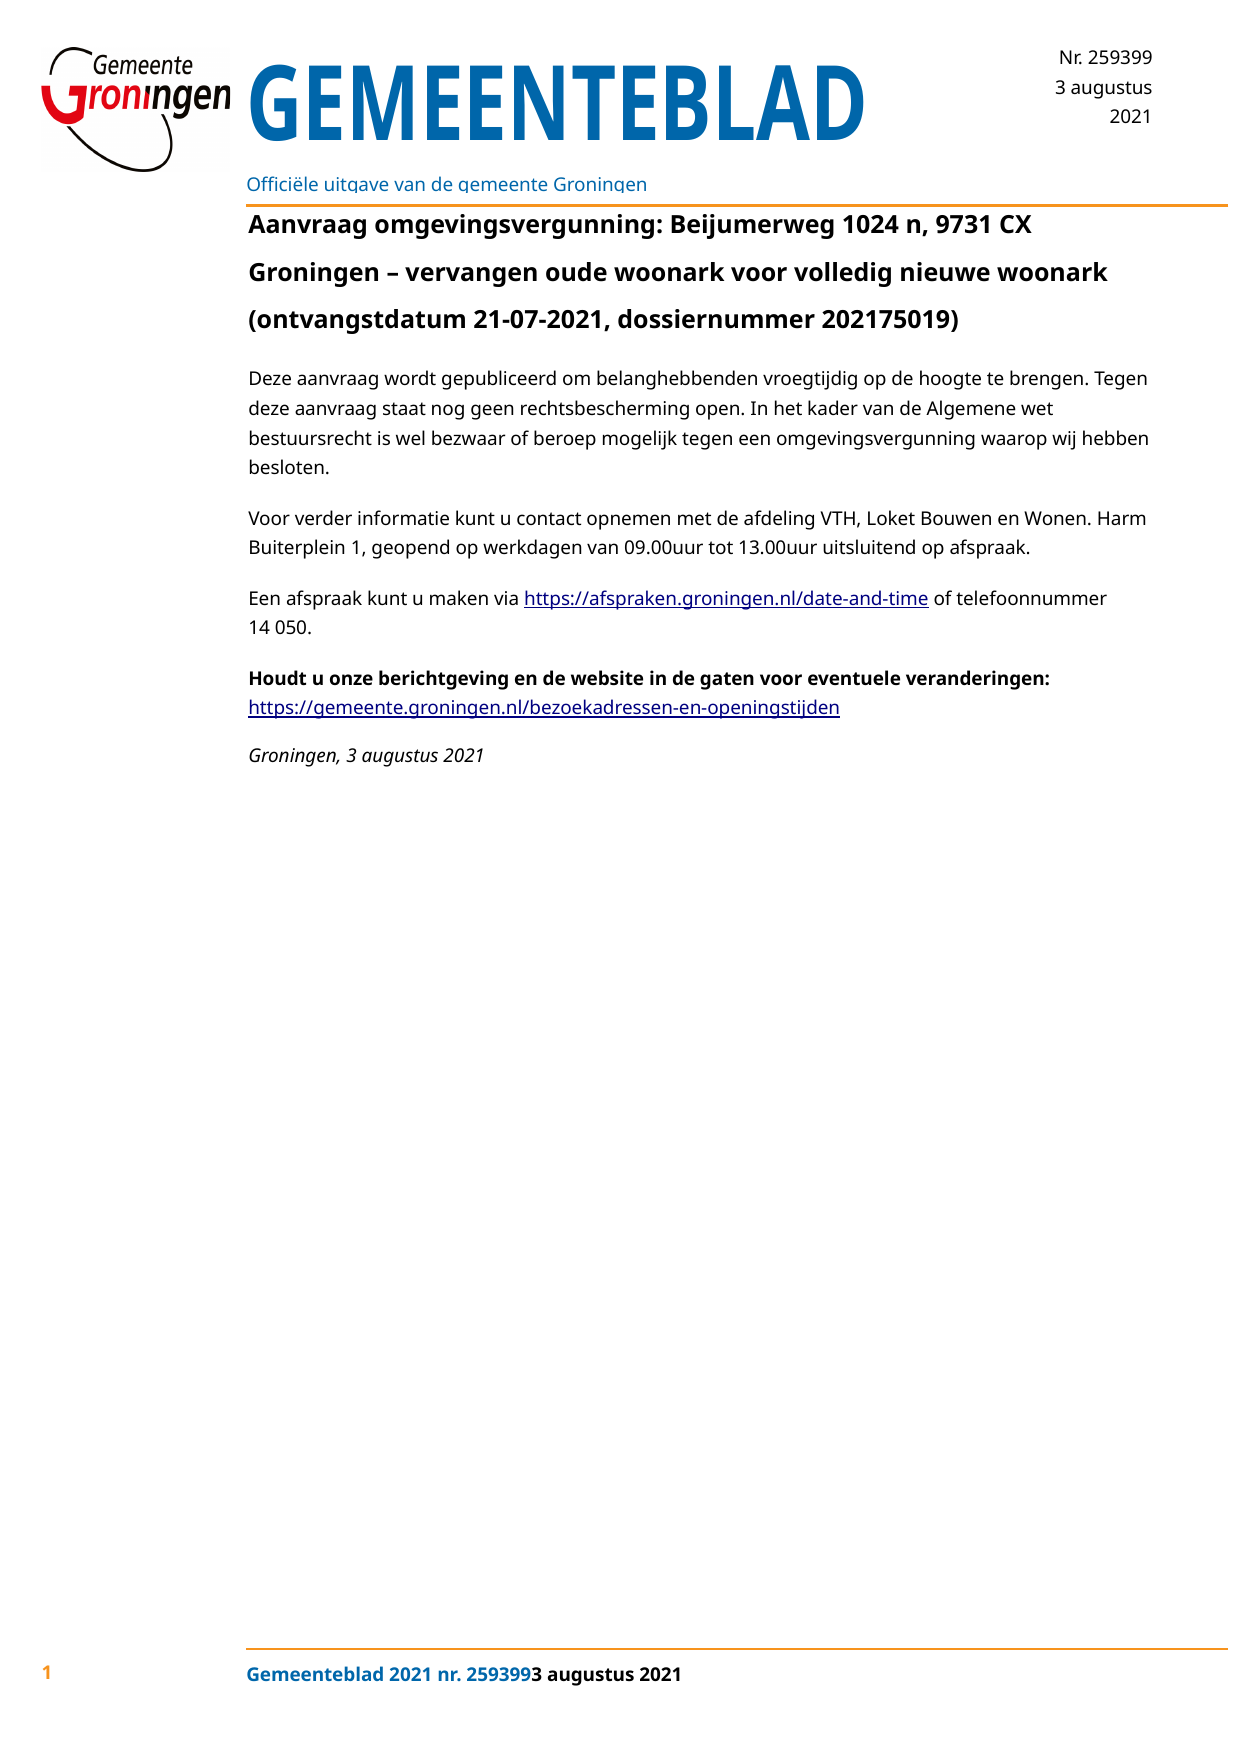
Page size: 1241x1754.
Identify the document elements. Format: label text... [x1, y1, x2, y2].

picture [41, 47, 231, 172]
text Deze aanvraag wordt gepubliceerd om belanghebbenden vroegtijdig op de hoogte te brengen. Tegen deze aanvraag staat nog geen rechtsbescherming open. In het kader van de Algemene wet bestuursrecht is wel bezwaar of beroep mogelijk tegen een omgevingsvergunning waarop wij hebben besloten. [248, 366, 1152, 480]
text Aanvraag omgevingsvergunning: Beijumerweg 1024 n, 9731 CX Groningen – vervangen oude woonark voor volledig nieuwe woonark (ontvangstdatum 21-07-2021, dossiernummer 202175019) [248, 207, 1152, 336]
text Een afspraak kunt u maken via https://afspraken.groningen.nl/date-and-time of telefoonnummer 14 050. [248, 585, 1152, 640]
text Voor verder informatie kunt u contact opnemen met de afdeling VTH, Loket Bouwen en Wonen. Harm Buiterplein 1, geopend op werkdagen van 09.00uur tot 13.00uur uitsluitend op afspraak. [248, 505, 1152, 560]
text Houdt u onze berichtgeving en de website in de gaten voor eventuele veranderingen: https://gemeente.groningen.nl/bezoekadressen-en-openingstijden [248, 665, 1152, 720]
text Groningen, 3 augustus 2021 [248, 742, 1152, 768]
